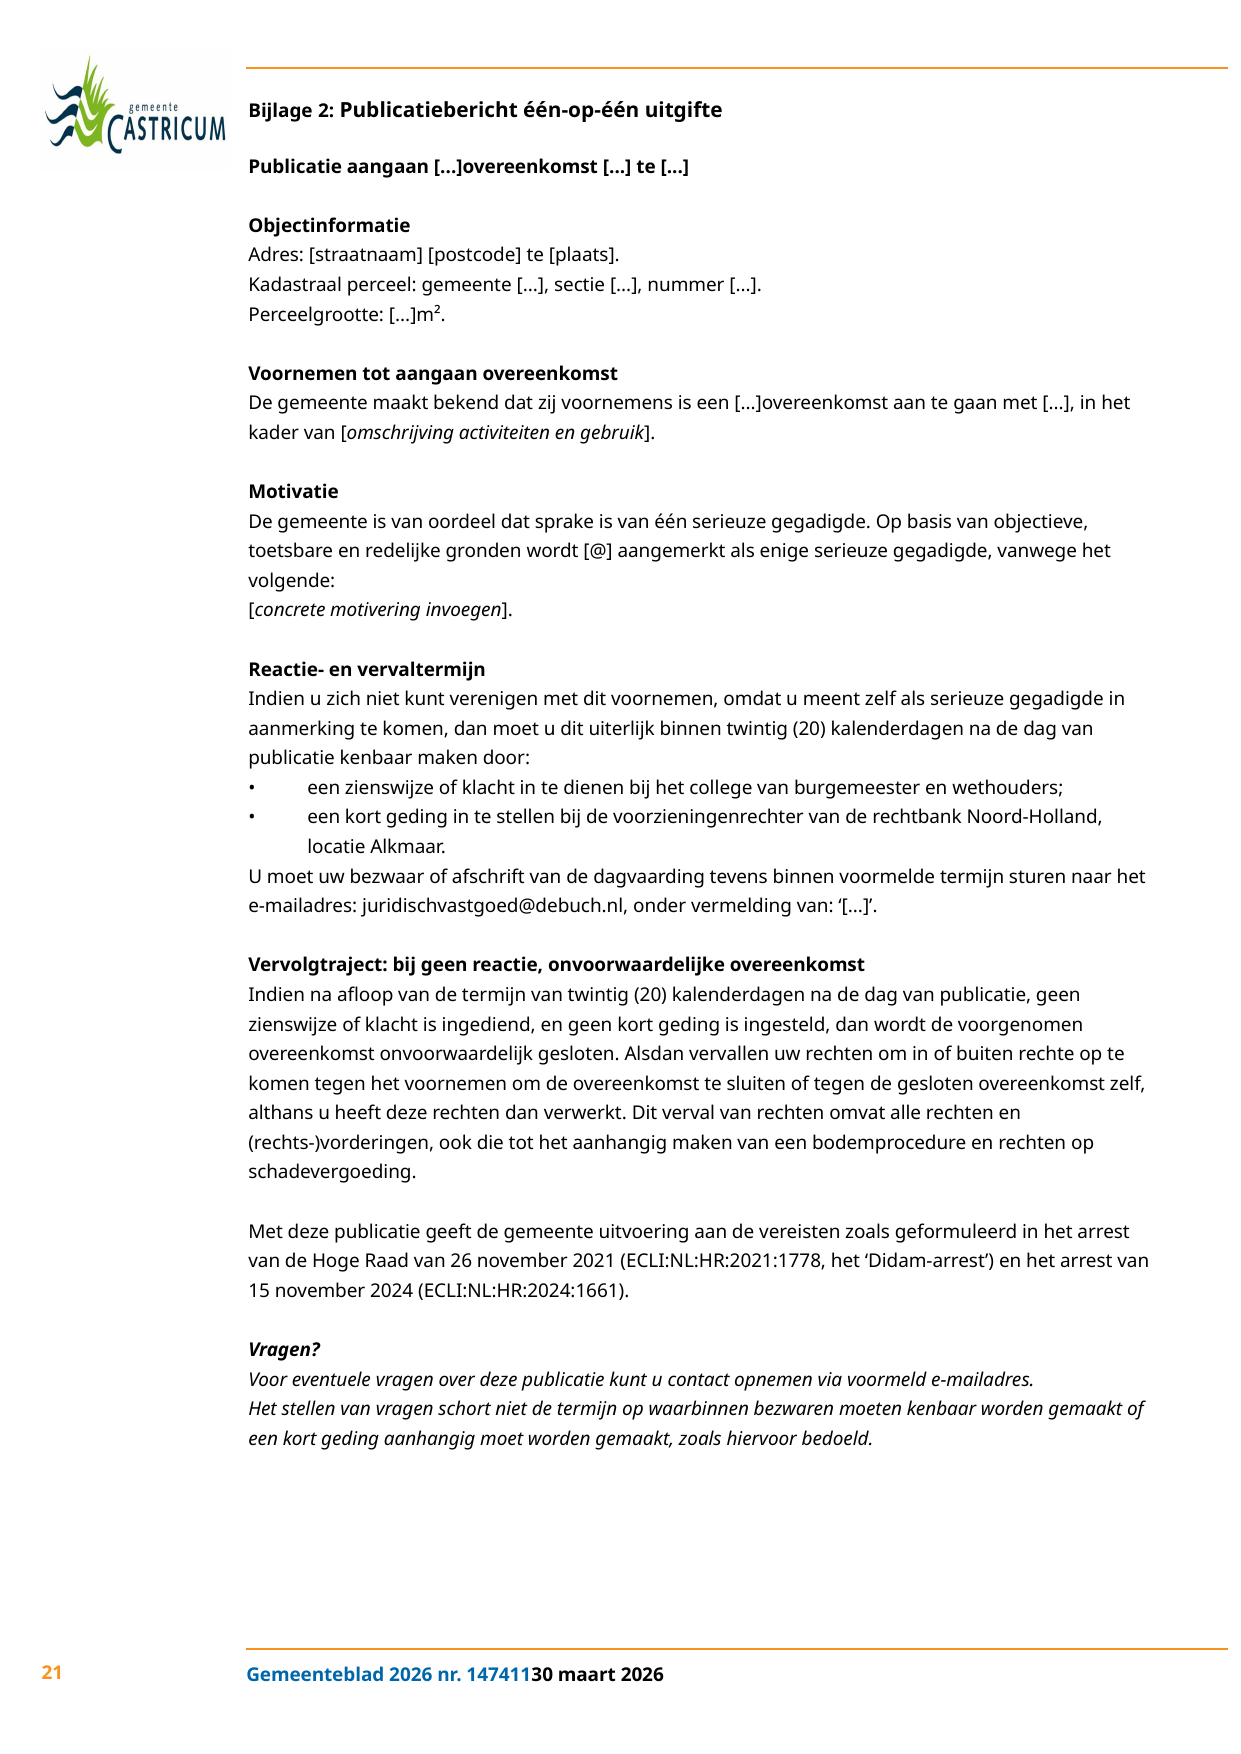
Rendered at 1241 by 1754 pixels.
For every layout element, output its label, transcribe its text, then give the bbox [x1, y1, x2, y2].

text Indien u zich niet kunt verenigen met dit voornemen, omdat u meent zelf als serieuze gegadigde in aanmerking te komen, dan moet u dit uiterlijk binnen twintig (20) kalenderdagen na de dag van publicatie kenbaar maken door: [248, 685, 1152, 770]
text Voornemen tot aangaan overeenkomst [248, 360, 1152, 386]
text Vragen? [248, 1336, 1152, 1362]
text Objectinformatie [248, 212, 1152, 238]
list een zienswijze of klacht in te dienen bij het college van burgemeester en wethouders; [248, 774, 1152, 800]
text De gemeente maakt bekend dat zij voornemens is een [...]overeenkomst aan te gaan met [...], in het kader van [omschrijving activiteiten en gebruik]. [248, 389, 1152, 445]
text Perceelgrootte: [...]m². [248, 301, 1152, 327]
text Indien na afloop van de termijn van twintig (20) kalenderdagen na de dag van publicatie, geen zienswijze of klacht is ingediend, en geen kort geding is ingesteld, dan wordt de voorgenomen overeenkomst onvoorwaardelijk gesloten. Alsdan vervallen uw rechten om in of buiten rechte op te komen tegen het voornemen om de overeenkomst te sluiten of tegen de gesloten overeenkomst zelf, althans u heeft deze rechten dan verwerkt. Dit verval van rechten omvat alle rechten en (rechts-)vorderingen, ook die tot het aanhangig maken van een bodemprocedure en rechten op schadevergoeding. [248, 981, 1152, 1184]
text Publicatie aangaan [...]overeenkomst [...] te [...] [248, 153, 1152, 179]
text Adres: [straatnaam] [postcode] te [plaats]. [248, 242, 1152, 267]
text Voor eventuele vragen over deze publicatie kunt u contact opnemen via voormeld e-mailadres. [248, 1366, 1152, 1392]
text Motivatie [248, 478, 1152, 504]
text Reactie- en vervaltermijn [248, 656, 1152, 682]
picture [41, 47, 231, 172]
text Kadastraal perceel: gemeente [...], sectie [...], nummer [...]. [248, 271, 1152, 297]
text Vervolgtraject: bij geen reactie, onvoorwaardelijke overeenkomst [248, 952, 1152, 977]
text Bijlage 2: Publicatiebericht één-op-één uitgifte [248, 95, 1152, 123]
text De gemeente is van oordeel dat sprake is van één serieuze gegadigde. Op basis van objectieve, toetsbare en redelijke gronden wordt [@] aangemerkt als enige serieuze gegadigde, vanwege het volgende: [248, 508, 1152, 593]
text U moet uw bezwaar of afschrift van de dagvaarding tevens binnen voormelde termijn sturen naar het e-mailadres: juridischvastgoed@debuch.nl, onder vermelding van: ‘[...]’. [248, 863, 1152, 918]
text [concrete motivering invoegen]. [248, 597, 1152, 622]
text Met deze publicatie geeft de gemeente uitvoering aan de vereisten zoals geformuleerd in het arrest van de Hoge Raad van 26 november 2021 (ECLI:NL:HR:2021:1778, het ‘Didam-arrest’) en het arrest van 15 november 2024 (ECLI:NL:HR:2024:1661). [248, 1218, 1152, 1303]
list een kort geding in te stellen bij de voorzieningenrechter van de rechtbank Noord-Holland, locatie Alkmaar. [248, 804, 1152, 859]
text Het stellen van vragen schort niet de termijn op waarbinnen bezwaren moeten kenbaar worden gemaakt of een kort geding aanhangig moet worden gemaakt, zoals hiervoor bedoeld. [248, 1395, 1152, 1451]
